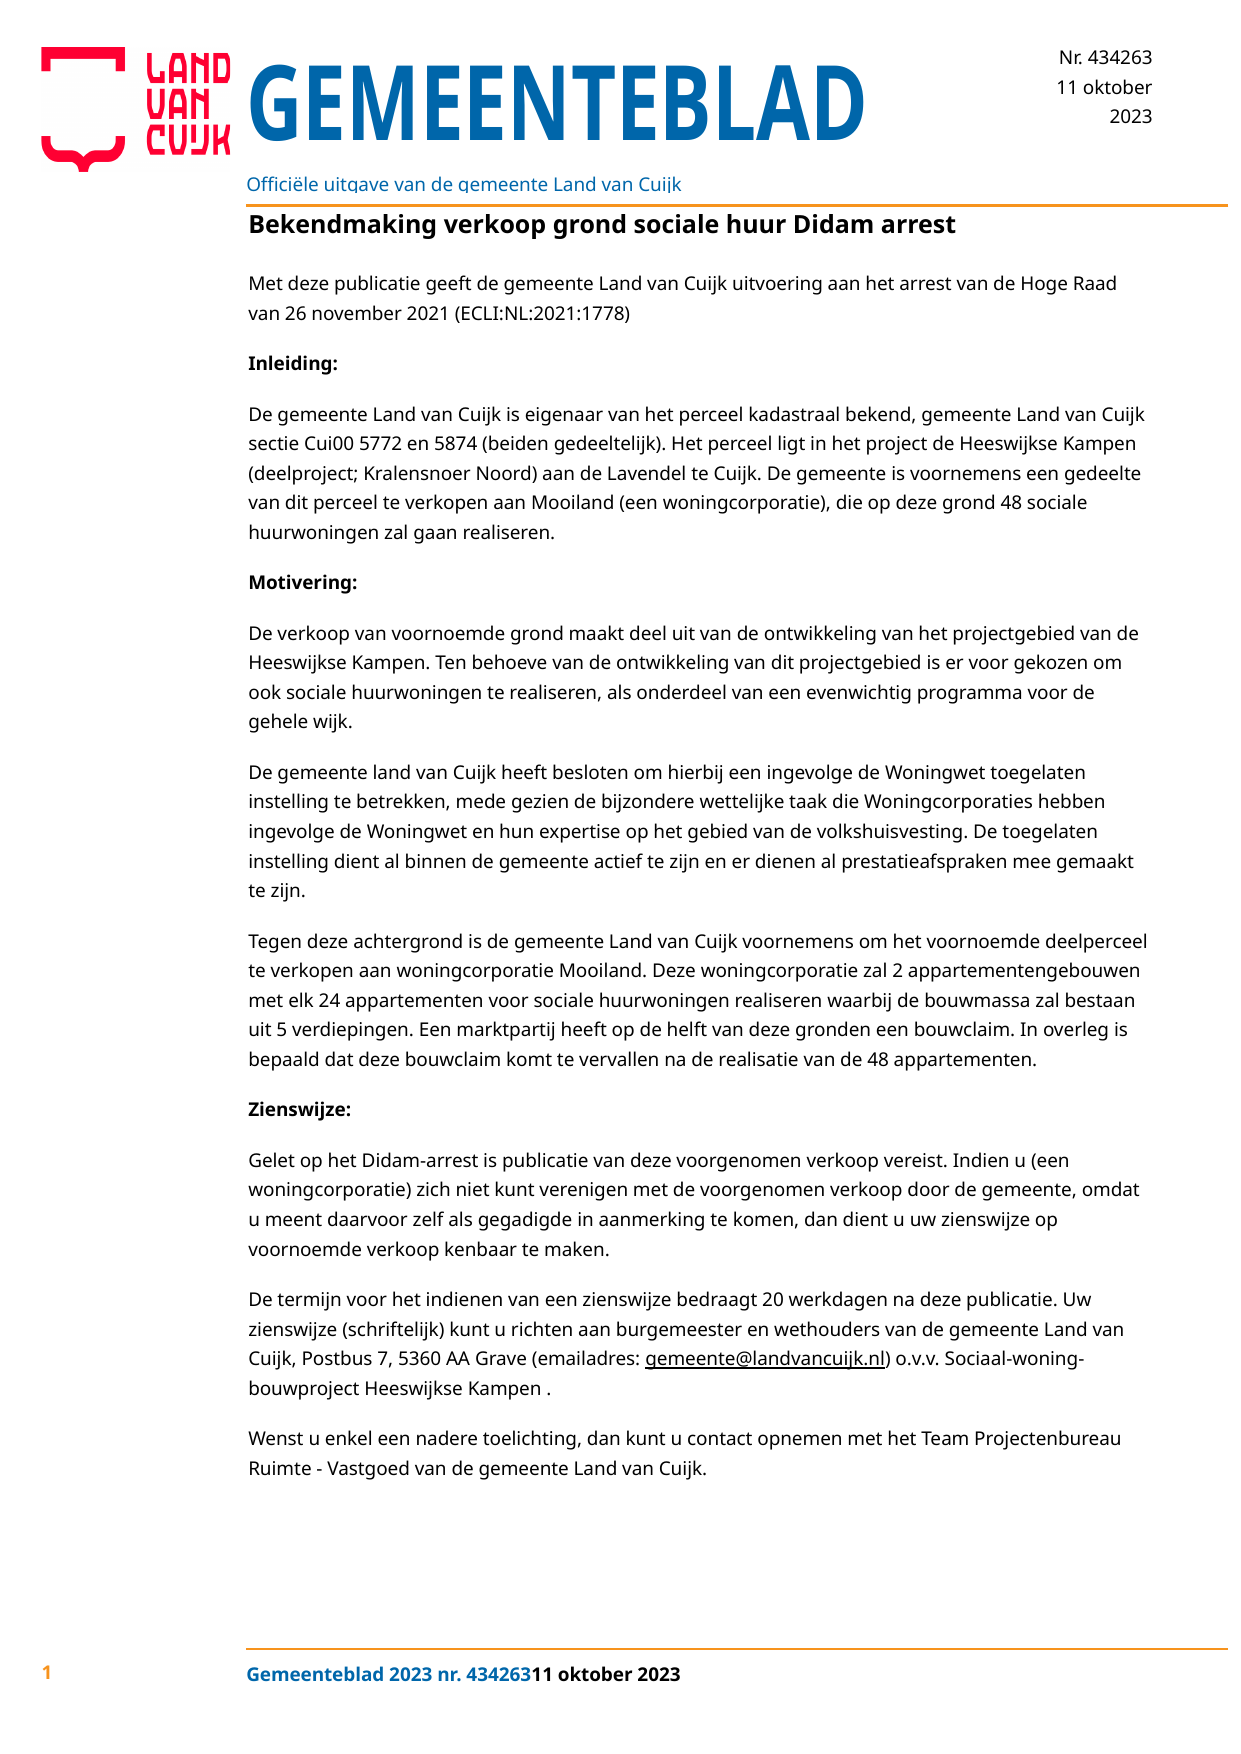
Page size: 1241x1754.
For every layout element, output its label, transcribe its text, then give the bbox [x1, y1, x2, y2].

text Zienswijze: [248, 1097, 1152, 1122]
text Tegen deze achtergrond is de gemeente Land van Cuijk voornemens om het voornoemde deelperceel te verkopen aan woningcorporatie Mooiland. Deze woningcorporatie zal 2 appartementengebouwen met elk 24 appartementen voor sociale huurwoningen realiseren waarbij de bouwmassa zal bestaan uit 5 verdiepingen. Een marktpartij heeft op de helft van deze gronden een bouwclaim. In overleg is bepaald dat deze bouwclaim komt te vervallen na de realisatie van de 48 appartementen. [248, 928, 1152, 1072]
text Wenst u enkel een nadere toelichting, dan kunt u contact opnemen met het Team Projectenbureau Ruimte - Vastgoed van de gemeente Land van Cuijk. [248, 1425, 1152, 1481]
picture [41, 47, 231, 172]
text Met deze publicatie geeft de gemeente Land van Cuijk uitvoering aan het arrest van de Hoge Raad van 26 november 2021 (ECLI:NL:2021:1778) [248, 270, 1152, 326]
text De gemeente land van Cuijk heeft besloten om hierbij een ingevolge de Woningwet toegelaten instelling te betrekken, mede gezien de bijzondere wettelijke taak die Woningcorporaties hebben ingevolge de Woningwet en hun expertise op het gebied van de volkshuisvesting. De toegelaten instelling dient al binnen de gemeente actief te zijn en er dienen al prestatieafspraken mee gemaakt te zijn. [248, 759, 1152, 903]
text De verkoop van voornoemde grond maakt deel uit van de ontwikkeling van het projectgebied van de Heeswijkse Kampen. Ten behoeve van de ontwikkeling van dit projectgebied is er voor gekozen om ook sociale huurwoningen te realiseren, als onderdeel van een evenwichtig programma voor de gehele wijk. [248, 620, 1152, 734]
text Gelet op het Didam-arrest is publicatie van deze voorgenomen verkoop vereist. Indien u (een woningcorporatie) zich niet kunt verenigen met de voorgenomen verkoop door de gemeente, omdat u meent daarvoor zelf als gegadigde in aanmerking te komen, dan dient u uw zienswijze op voornoemde verkoop kenbaar te maken. [248, 1147, 1152, 1261]
text Inleiding: [248, 350, 1152, 376]
text De gemeente Land van Cuijk is eigenaar van het perceel kadastraal bekend, gemeente Land van Cuijk sectie Cui00 5772 en 5874 (beiden gedeeltelijk). Het perceel ligt in het project de Heeswijkse Kampen (deelproject; Kralensnoer Noord) aan de Lavendel te Cuijk. De gemeente is voornemens een gedeelte van dit perceel te verkopen aan Mooiland (een woningcorporatie), die op deze grond 48 sociale huurwoningen zal gaan realiseren. [248, 401, 1152, 545]
text Bekendmaking verkoop grond sociale huur Didam arrest [248, 207, 1152, 241]
text De termijn voor het indienen van een zienswijze bedraagt 20 werkdagen na deze publicatie. Uw zienswijze (schriftelijk) kunt u richten aan burgemeester en wethouders van de gemeente Land van Cuijk, Postbus 7, 5360 AA Grave (emailadres: gemeente@landvancuijk.nl) o.v.v. Sociaal-woning-bouwproject Heeswijkse Kampen . [248, 1286, 1152, 1401]
text Motivering: [248, 569, 1152, 595]
